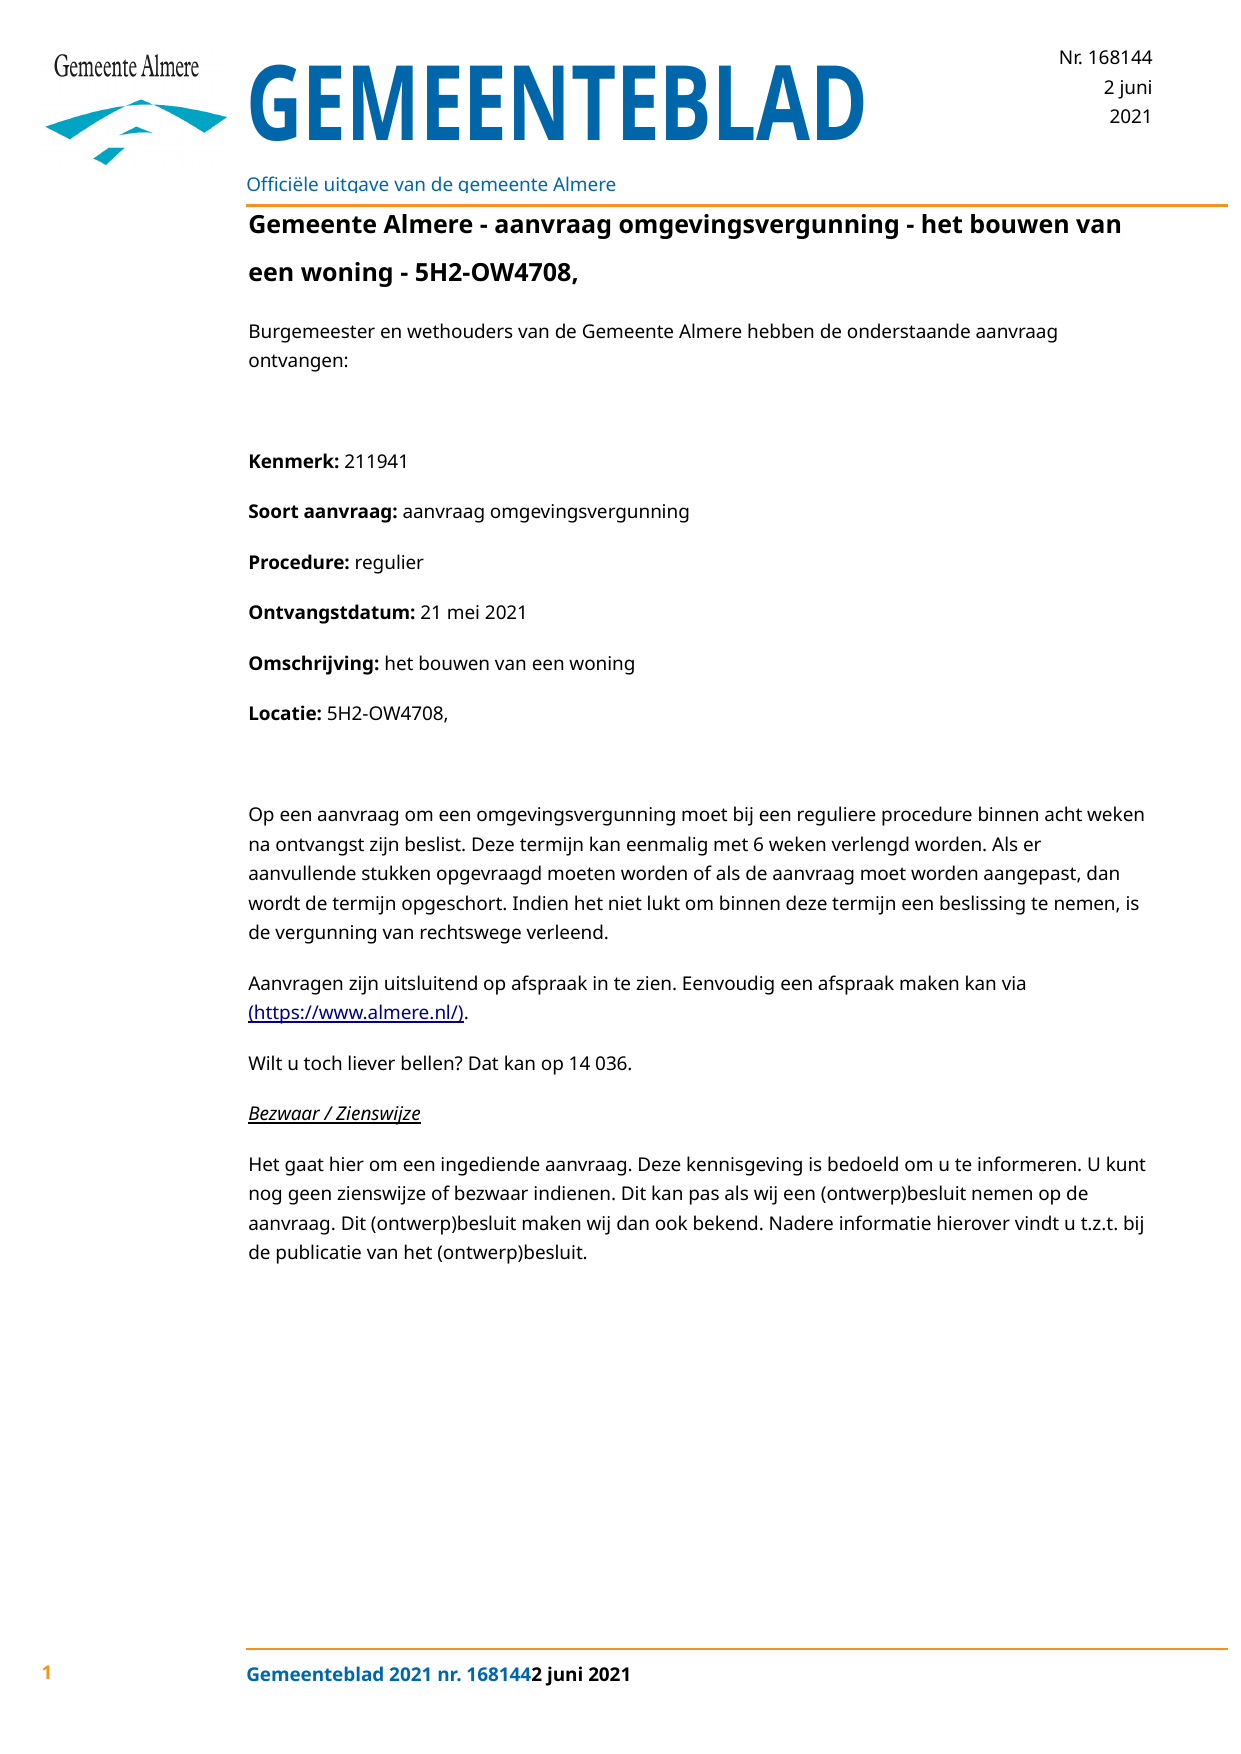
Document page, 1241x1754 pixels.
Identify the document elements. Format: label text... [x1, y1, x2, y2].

text Het gaat hier om een ingediende aanvraag. Deze kennisgeving is bedoeld om u te informeren. U kunt nog geen zienswijze of bezwaar indienen. Dit kan pas als wij een (ontwerp)besluit nemen op de aanvraag. Dit (ontwerp)besluit maken wij dan ook bekend. Nadere informatie hierover vindt u t.z.t. bij de publicatie van het (ontwerp)besluit. [248, 1151, 1152, 1265]
text Kenmerk: 211941 [248, 448, 1152, 474]
text Burgemeester en wethouders van de Gemeente Almere hebben de onderstaande aanvraag ontvangen: [248, 318, 1152, 373]
text Locatie: 5H2-OW4708, [248, 700, 1152, 726]
text Op een aanvraag om een omgevingsvergunning moet bij een reguliere procedure binnen acht weken na ontvangst zijn beslist. Deze termijn kan eenmalig met 6 weken verlengd worden. Als er aanvullende stukken opgevraagd moeten worden of als de aanvraag moet worden aangepast, dan wordt de termijn opgeschort. Indien het niet lukt om binnen deze termijn een beslissing te nemen, is de vergunning van rechtswege verleend. [248, 801, 1152, 945]
text Ontvangstdatum: 21 mei 2021 [248, 599, 1152, 625]
text Omschrijving: het bouwen van een woning [248, 650, 1152, 676]
text Gemeente Almere - aanvraag omgevingsvergunning - het bouwen van een woning - 5H2-OW4708, [248, 207, 1152, 288]
text Procedure: regulier [248, 549, 1152, 575]
text Bezwaar / Zienswijze [248, 1100, 1152, 1126]
text Wilt u toch liever bellen? Dat kan op 14 036. [248, 1050, 1152, 1076]
text Soort aanvraag: aanvraag omgevingsvergunning [248, 499, 1152, 524]
text Aanvragen zijn uitsluitend op afspraak in te zien. Eenvoudig een afspraak maken kan via (https://www.almere.nl/). [248, 970, 1152, 1025]
picture [41, 47, 231, 172]
